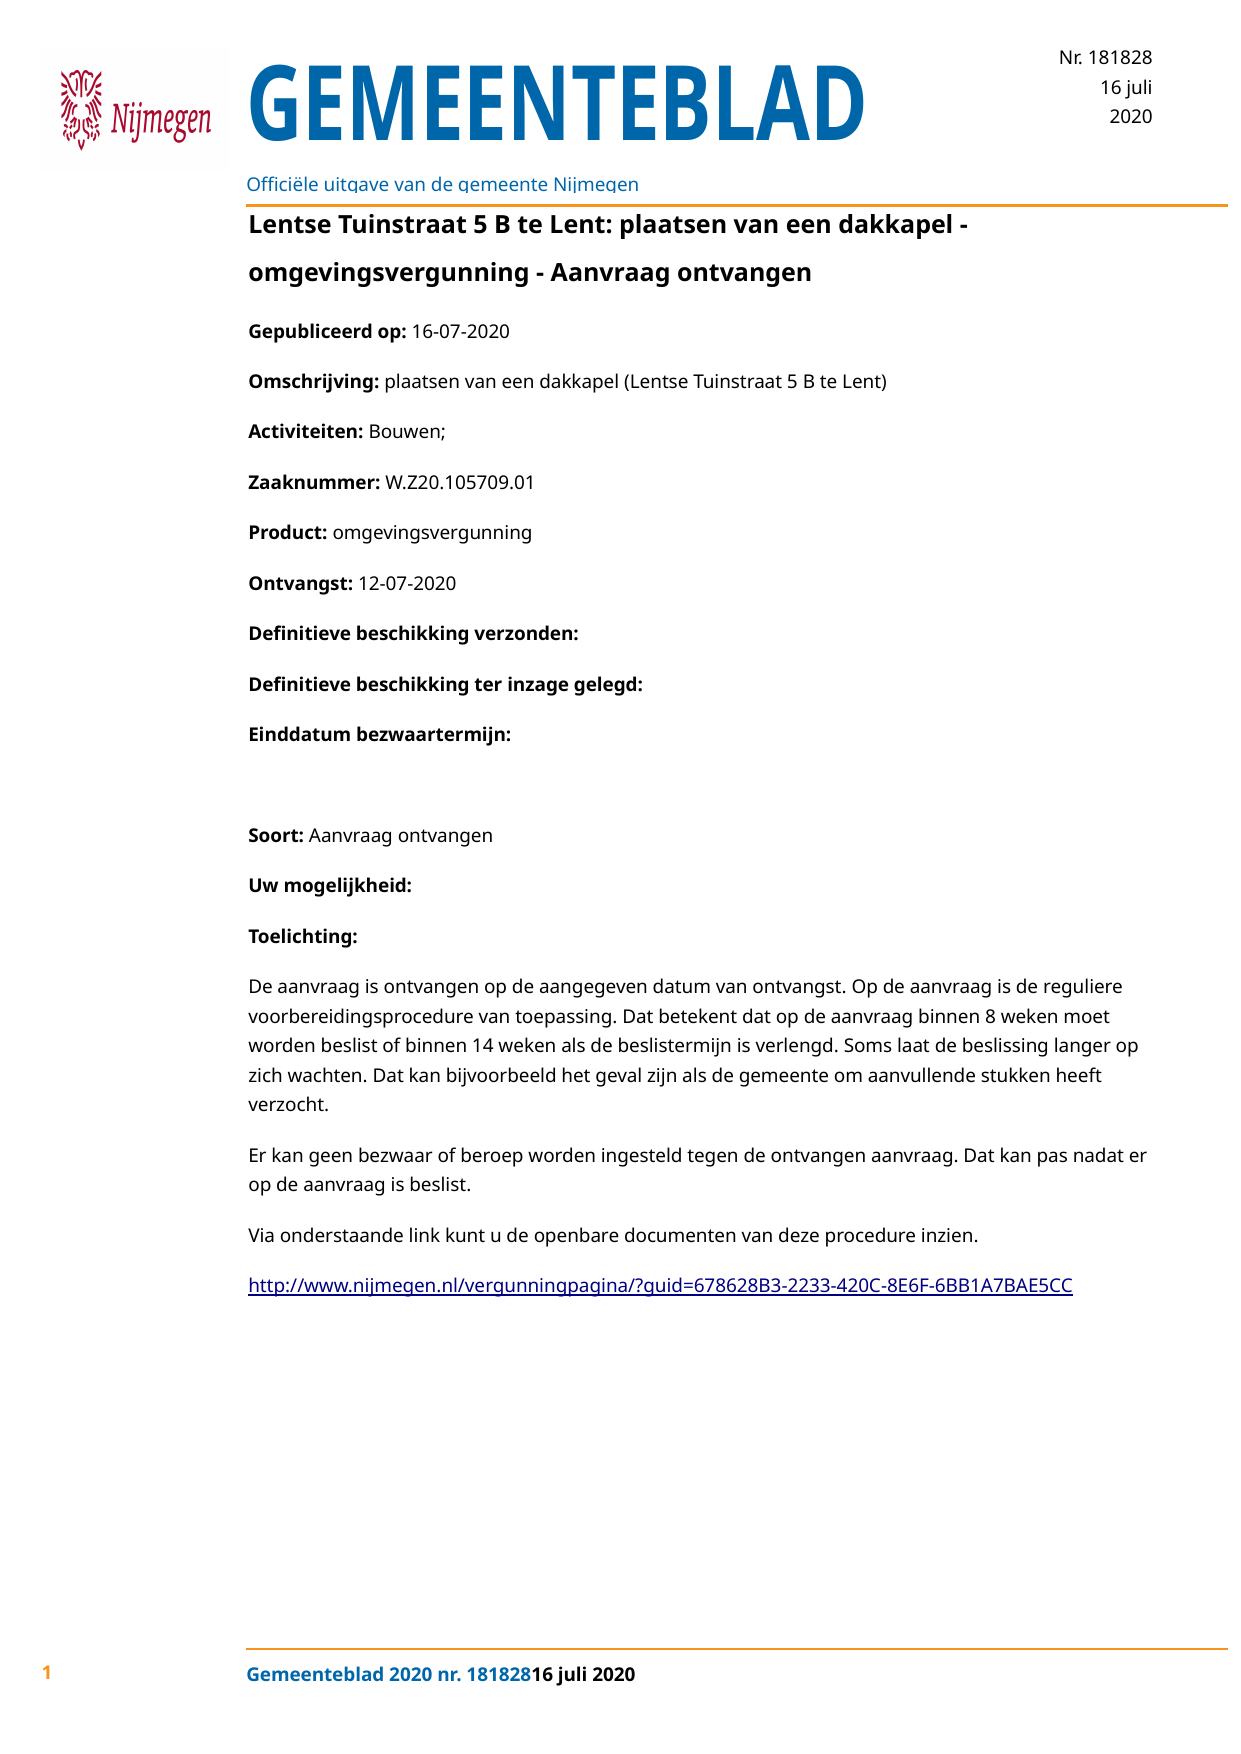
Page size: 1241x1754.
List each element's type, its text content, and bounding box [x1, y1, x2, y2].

text Einddatum bezwaartermijn: [248, 721, 1152, 747]
text Lentse Tuinstraat 5 B te Lent: plaatsen van een dakkapel - omgevingsvergunning - Aanvraag ontvangen [248, 207, 1152, 288]
text Uw mogelijkheid: [248, 872, 1152, 898]
text Activiteiten: Bouwen; [248, 419, 1152, 444]
text Via onderstaande link kunt u de openbare documenten van deze procedure inzien. [248, 1222, 1152, 1248]
text Gepubliceerd op: 16-07-2020 [248, 318, 1152, 344]
text Product: omgevingsvergunning [248, 519, 1152, 545]
picture [41, 47, 231, 172]
text Zaaknummer: W.Z20.105709.01 [248, 469, 1152, 495]
text De aanvraag is ontvangen op de aangegeven datum van ontvangst. Op de aanvraag is de reguliere voorbereidingsprocedure van toepassing. Dat betekent dat op de aanvraag binnen 8 weken moet worden beslist of binnen 14 weken als de beslistermijn is verlengd. Soms laat de beslissing langer op zich wachten. Dat kan bijvoorbeeld het geval zijn als de gemeente om aanvullende stukken heeft verzocht. [248, 973, 1152, 1117]
text Definitieve beschikking verzonden: [248, 620, 1152, 646]
text Omschrijving: plaatsen van een dakkapel (Lentse Tuinstraat 5 B te Lent) [248, 368, 1152, 394]
text Er kan geen bezwaar of beroep worden ingesteld tegen de ontvangen aanvraag. Dat kan pas nadat er op de aanvraag is beslist. [248, 1142, 1152, 1197]
text Toelichting: [248, 923, 1152, 949]
text Ontvangst: 12-07-2020 [248, 570, 1152, 596]
text Soort: Aanvraag ontvangen [248, 822, 1152, 848]
text http://www.nijmegen.nl/vergunningpagina/?guid=678628B3-2233-420C-8E6F-6BB1A7BAE5CC [248, 1272, 1152, 1298]
text Definitieve beschikking ter inzage gelegd: [248, 671, 1152, 697]
